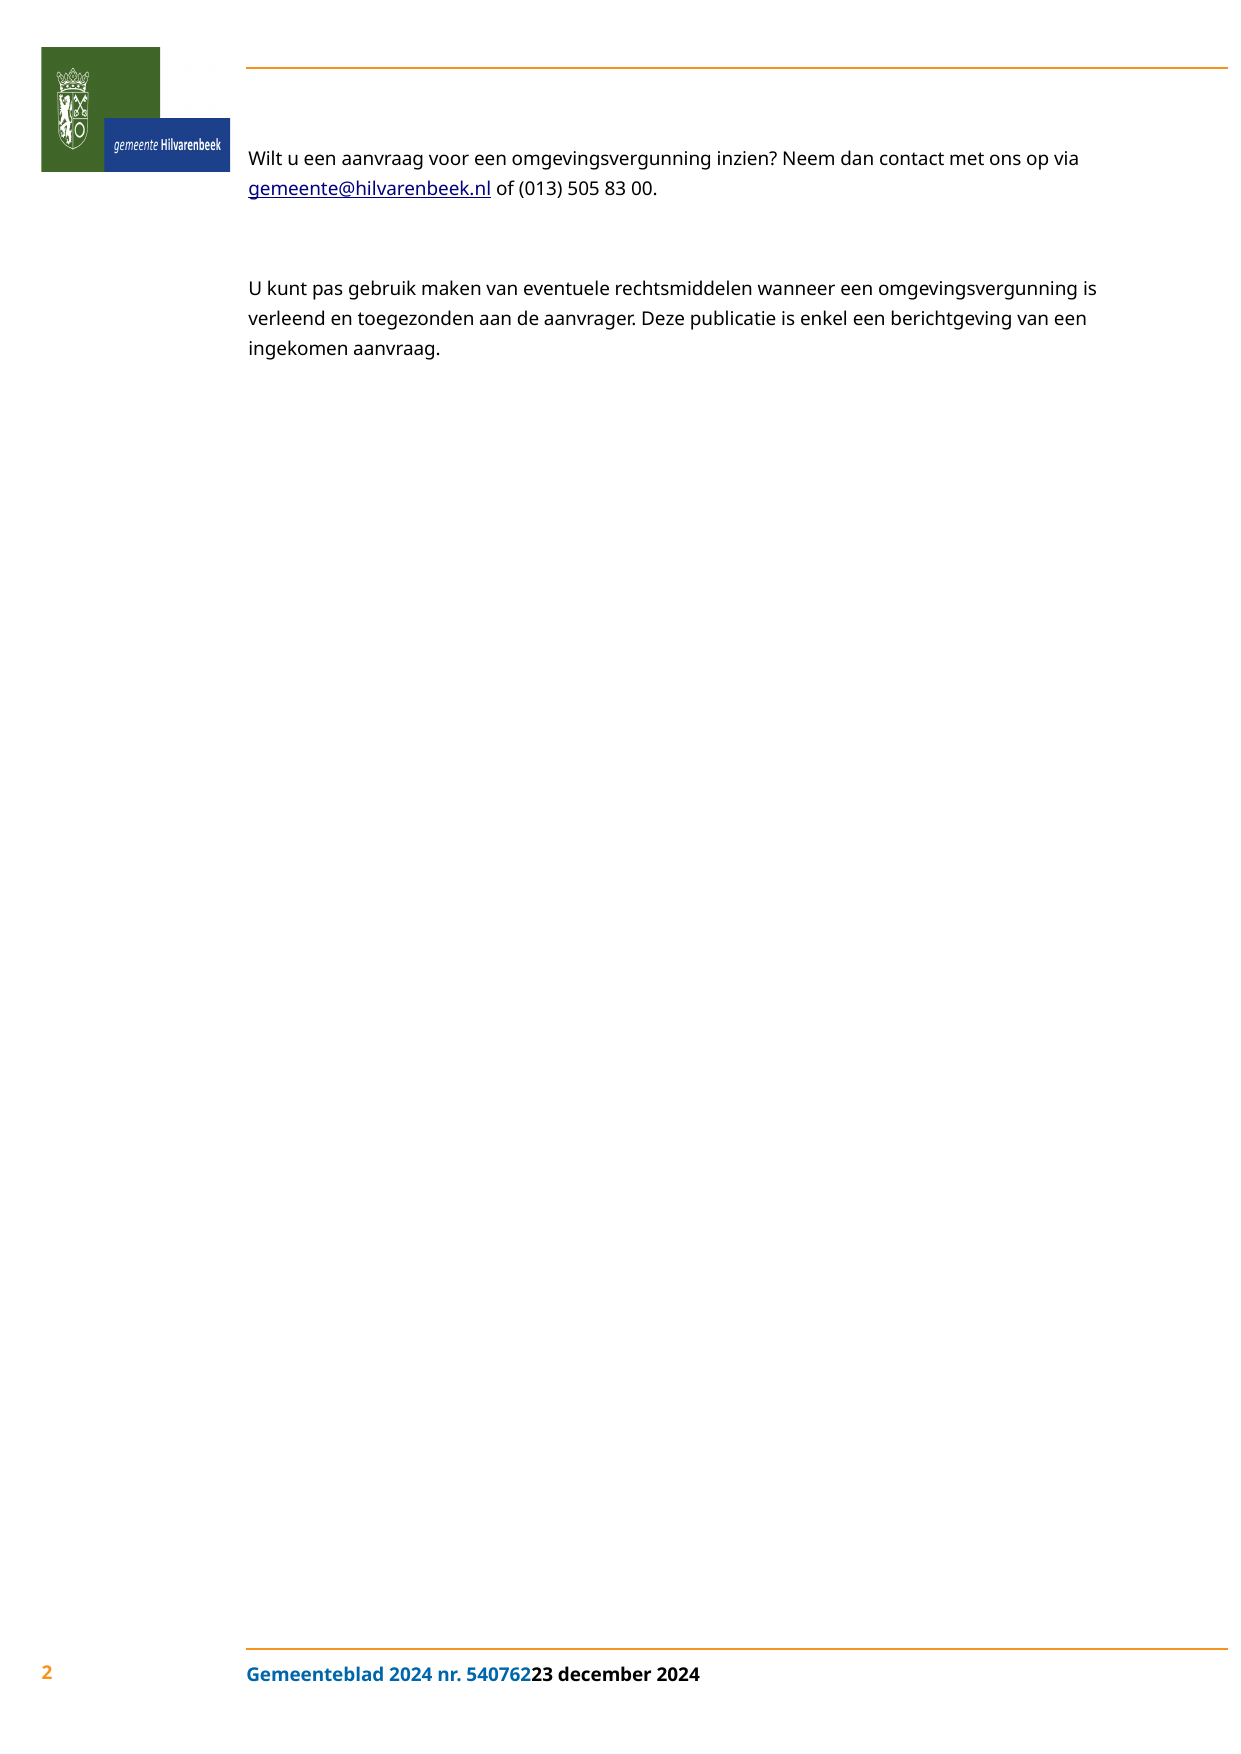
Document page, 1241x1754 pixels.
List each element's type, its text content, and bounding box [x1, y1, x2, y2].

text U kunt pas gebruik maken van eventuele rechtsmiddelen wanneer een omgevingsvergunning is verleend en toegezonden aan de aanvrager. Deze publicatie is enkel een berichtgeving van een ingekomen aanvraag. [248, 276, 1152, 361]
picture [41, 47, 231, 172]
text Wilt u een aanvraag voor een omgevingsvergunning inzien? Neem dan contact met ons op via gemeente@hilvarenbeek.nl of (013) 505 83 00. [248, 145, 1152, 201]
